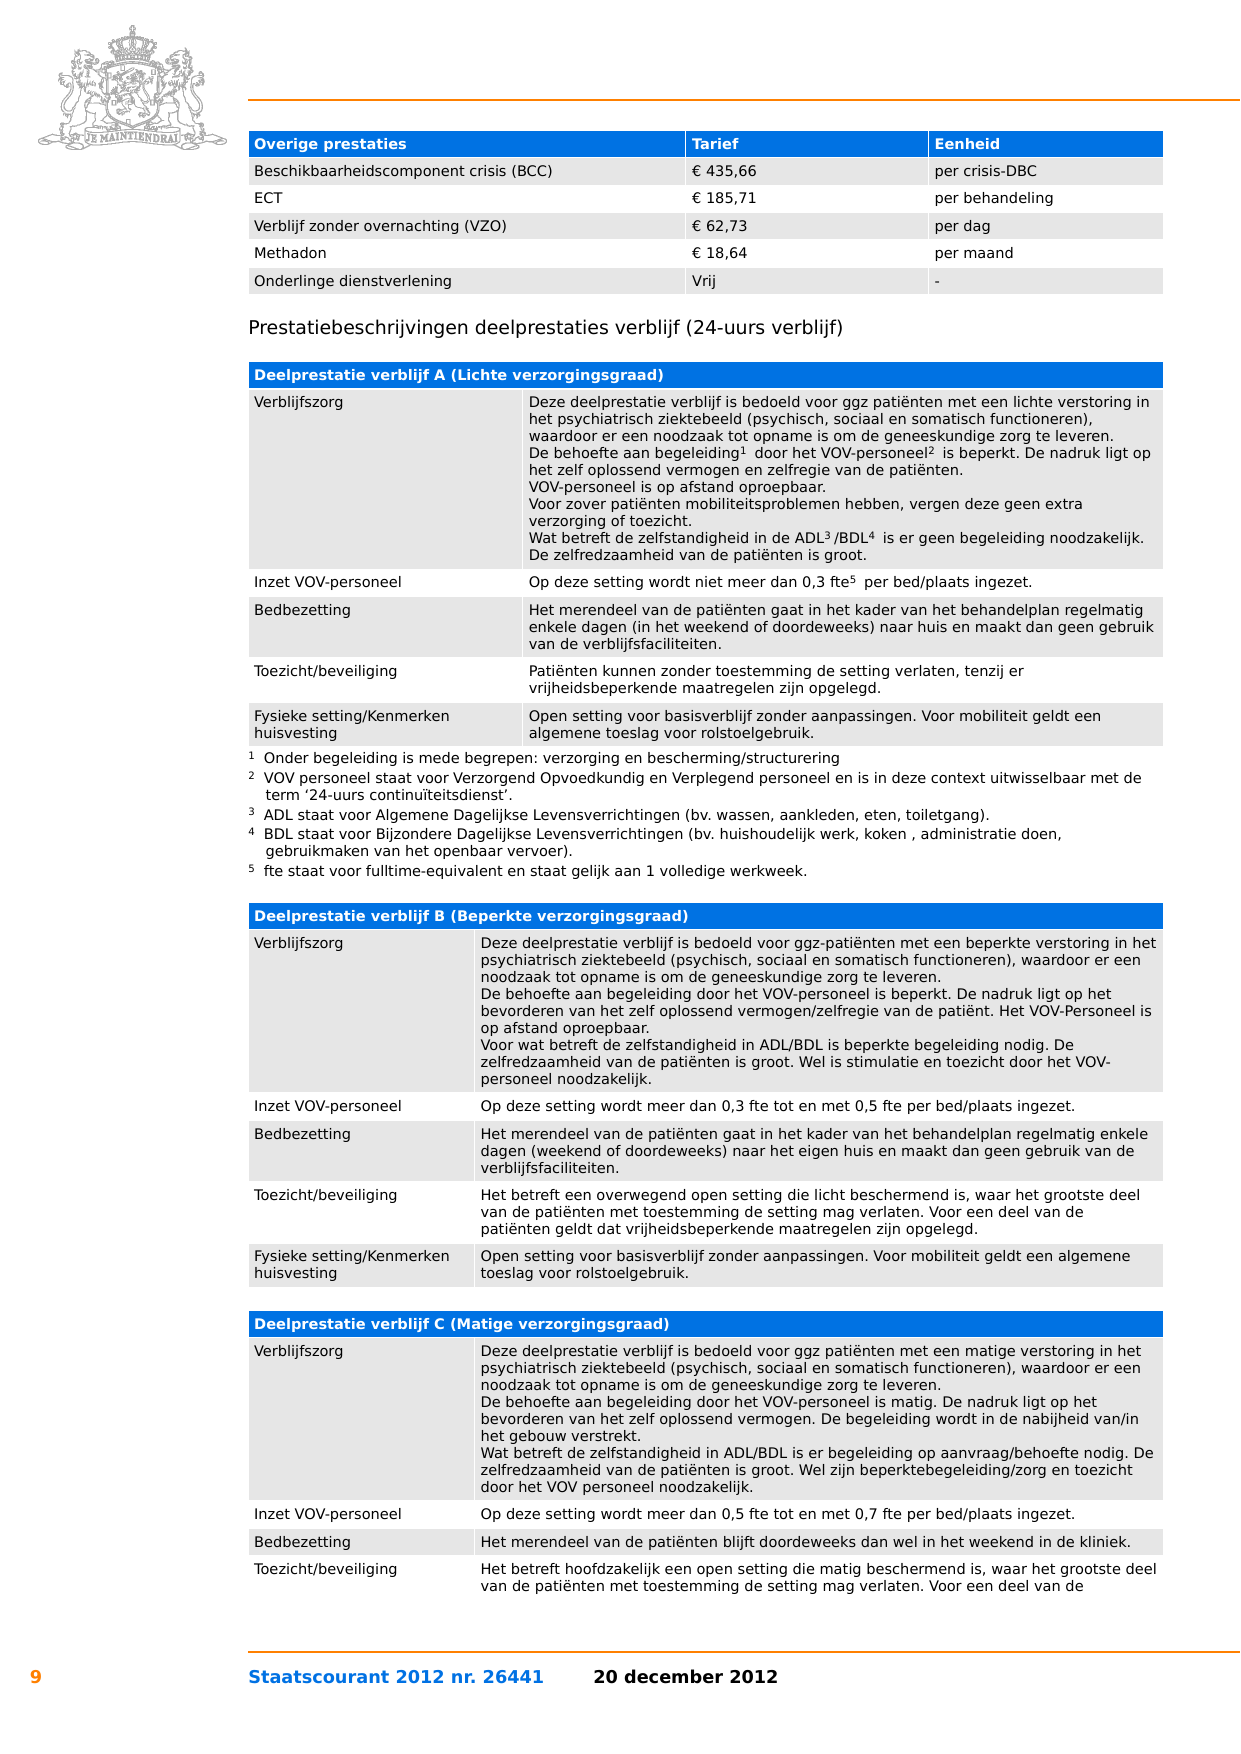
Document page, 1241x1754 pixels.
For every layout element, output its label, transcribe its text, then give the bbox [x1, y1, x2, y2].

table_header Deelprestatie verblijf B (Beperkte verzorgingsgraad) [249, 903, 1163, 929]
table_cell Patiënten kunnen zonder toestemming de setting verlaten, tenzij er vrijheidsbeperkende maatregelen zijn opgelegd. [523, 659, 1163, 702]
table_cell Fysieke setting/Kenmerken huisvesting [249, 1244, 474, 1287]
table_cell € 185,71 [686, 186, 928, 212]
table_header Tarief [686, 131, 928, 157]
table_cell Fysieke setting/Kenmerken huisvesting [249, 703, 522, 746]
table_cell Vrij [686, 268, 928, 294]
table_cell € 18,64 [686, 241, 928, 267]
table_header Eenheid [929, 131, 1163, 157]
table_cell Het merendeel van de patiënten blijft doordeweeks dan wel in het weekend in de kliniek. [475, 1529, 1163, 1555]
table_cell Verblijfszorg [249, 930, 474, 1092]
table_cell Het betreft hoofdzakelijk een open setting die matig beschermend is, waar het grootste deel van de patiënten met toestemming de setting mag verlaten. Voor een deel van de [475, 1556, 1163, 1599]
table_cell - [929, 268, 1163, 294]
table_cell Bedbezetting [249, 1121, 474, 1181]
table_cell Methadon [249, 241, 685, 267]
table_cell Verblijfszorg [249, 390, 522, 569]
table_cell Toezicht/beveiliging [249, 1182, 474, 1242]
table_cell Deze deelprestatie verblijf is bedoeld voor ggz-patiënten met een beperkte verstoring in het psychiatrisch ziektebeeld (psychisch, sociaal en somatisch functioneren), waardoor er een noodzaak tot opname is om de geneeskundige zorg te leveren. De behoefte aan begeleiding door het VOV-personeel is beperkt. De nadruk ligt op het bevorderen van het zelf oplossend vermogen/zelfregie van de patiënt. Het VOV-Personeel is op afstand oproepbaar. Voor wat betreft de zelfstandigheid in ADL/BDL is beperkte begeleiding nodig. De zelfredzaamheid van de patiënten is groot. Wel is stimulatie en toezicht door het VOV-personeel noodzakelijk. [475, 930, 1163, 1092]
table_cell Open setting voor basisverblijf zonder aanpassingen. Voor mobiliteit geldt een algemene toeslag voor rolstoelgebruik. [523, 703, 1163, 746]
table_cell Inzet VOV-personeel [249, 1094, 474, 1120]
table_cell 1 Onder begeleiding is mede begrepen: verzorging en bescherming/structurering 2 VOV personeel staat voor Verzorgend Opvoedkundig en Verplegend personeel en is in deze context uitwisselbaar met de term ‘24-uurs continuïteitsdienst’. 3 ADL staat voor Algemene Dagelijkse Levensverrichtingen (bv. wassen, aankleden, eten, toiletgang). 4 BDL staat voor Bijzondere Dagelijkse Levensverrichtingen (bv. huishoudelijk werk, koken , administratie doen, gebruikmaken van het openbaar vervoer). 5 fte staat voor fulltime-equivalent en staat gelijk aan 1 volledige werkweek. [248, 747, 1163, 880]
picture [38, 25, 227, 150]
table_cell Het merendeel van de patiënten gaat in het kader van het behandelplan regelmatig enkele dagen (weekend of doordeweeks) naar het eigen huis en maakt dan geen gebruik van de verblijfsfaciliteiten. [475, 1121, 1163, 1181]
table_cell per crisis-DBC [929, 158, 1163, 185]
table_cell Het betreft een overwegend open setting die licht beschermend is, waar het grootste deel van de patiënten met toestemming de setting mag verlaten. Voor een deel van de patiënten geldt dat vrijheidsbeperkende maatregelen zijn opgelegd. [475, 1182, 1163, 1242]
table_cell Open setting voor basisverblijf zonder aanpassingen. Voor mobiliteit geldt een algemene toeslag voor rolstoelgebruik. [475, 1244, 1163, 1287]
table_cell Verblijfszorg [249, 1338, 474, 1500]
table_header Deelprestatie verblijf C (Matige verzorgingsgraad) [249, 1311, 1163, 1337]
table_header Deelprestatie verblijf A (Lichte verzorgingsgraad) [249, 362, 1163, 388]
table_cell Bedbezetting [249, 1529, 474, 1555]
table_cell Inzet VOV-personeel [249, 1501, 474, 1528]
table_cell Op deze setting wordt niet meer dan 0,3 fte5 per bed/plaats ingezet. [523, 570, 1163, 596]
table_cell per maand [929, 241, 1163, 267]
table_cell ECT [249, 186, 685, 212]
table_cell Inzet VOV-personeel [249, 570, 522, 596]
table_cell Op deze setting wordt meer dan 0,5 fte tot en met 0,7 fte per bed/plaats ingezet. [475, 1501, 1163, 1528]
table_cell Bedbezetting [249, 597, 522, 657]
table_cell Verblijf zonder overnachting (VZO) [249, 213, 685, 239]
table_cell € 435,66 [686, 158, 928, 185]
table_cell Beschikbaarheidscomponent crisis (BCC) [249, 158, 685, 185]
table_header Overige prestaties [249, 131, 685, 157]
table_cell Deze deelprestatie verblijf is bedoeld voor ggz patiënten met een matige verstoring in het psychiatrisch ziektebeeld (psychisch, sociaal en somatisch functioneren), waardoor er een noodzaak tot opname is om de geneeskundige zorg te leveren. De behoefte aan begeleiding door het VOV-personeel is matig. De nadruk ligt op het bevorderen van het zelf oplossend vermogen. De begeleiding wordt in de nabijheid van/in het gebouw verstrekt. Wat betreft de zelfstandigheid in ADL/BDL is er begeleiding op aanvraag/behoefte nodig. De zelfredzaamheid van de patiënten is groot. Wel zijn beperktebegeleiding/zorg en toezicht door het VOV personeel noodzakelijk. [475, 1338, 1163, 1500]
table_cell Op deze setting wordt meer dan 0,3 fte tot en met 0,5 fte per bed/plaats ingezet. [475, 1094, 1163, 1120]
table_cell per dag [929, 213, 1163, 239]
table_cell Toezicht/beveiliging [249, 1556, 474, 1599]
text Prestatiebeschrijvingen deelprestaties verblijf (24-uurs verblijf) [248, 317, 1163, 339]
table_cell Toezicht/beveiliging [249, 659, 522, 702]
table_cell Het merendeel van de patiënten gaat in het kader van het behandelplan regelmatig enkele dagen (in het weekend of doordeweeks) naar huis en maakt dan geen gebruik van de verblijfsfaciliteiten. [523, 597, 1163, 657]
table_cell per behandeling [929, 186, 1163, 212]
table_cell Onderlinge dienstverlening [249, 268, 685, 294]
table_cell € 62,73 [686, 213, 928, 239]
table_cell Deze deelprestatie verblijf is bedoeld voor ggz patiënten met een lichte verstoring in het psychiatrisch ziektebeeld (psychisch, sociaal en somatisch functioneren), waardoor er een noodzaak tot opname is om de geneeskundige zorg te leveren. De behoefte aan begeleiding1 door het VOV-personeel2 is beperkt. De nadruk ligt op het zelf oplossend vermogen en zelfregie van de patiënten. VOV-personeel is op afstand oproepbaar. Voor zover patiënten mobiliteitsproblemen hebben, vergen deze geen extra verzorging of toezicht. Wat betreft de zelfstandigheid in de ADL3/BDL4 is er geen begeleiding noodzakelijk. De zelfredzaamheid van de patiënten is groot. [523, 390, 1163, 569]
